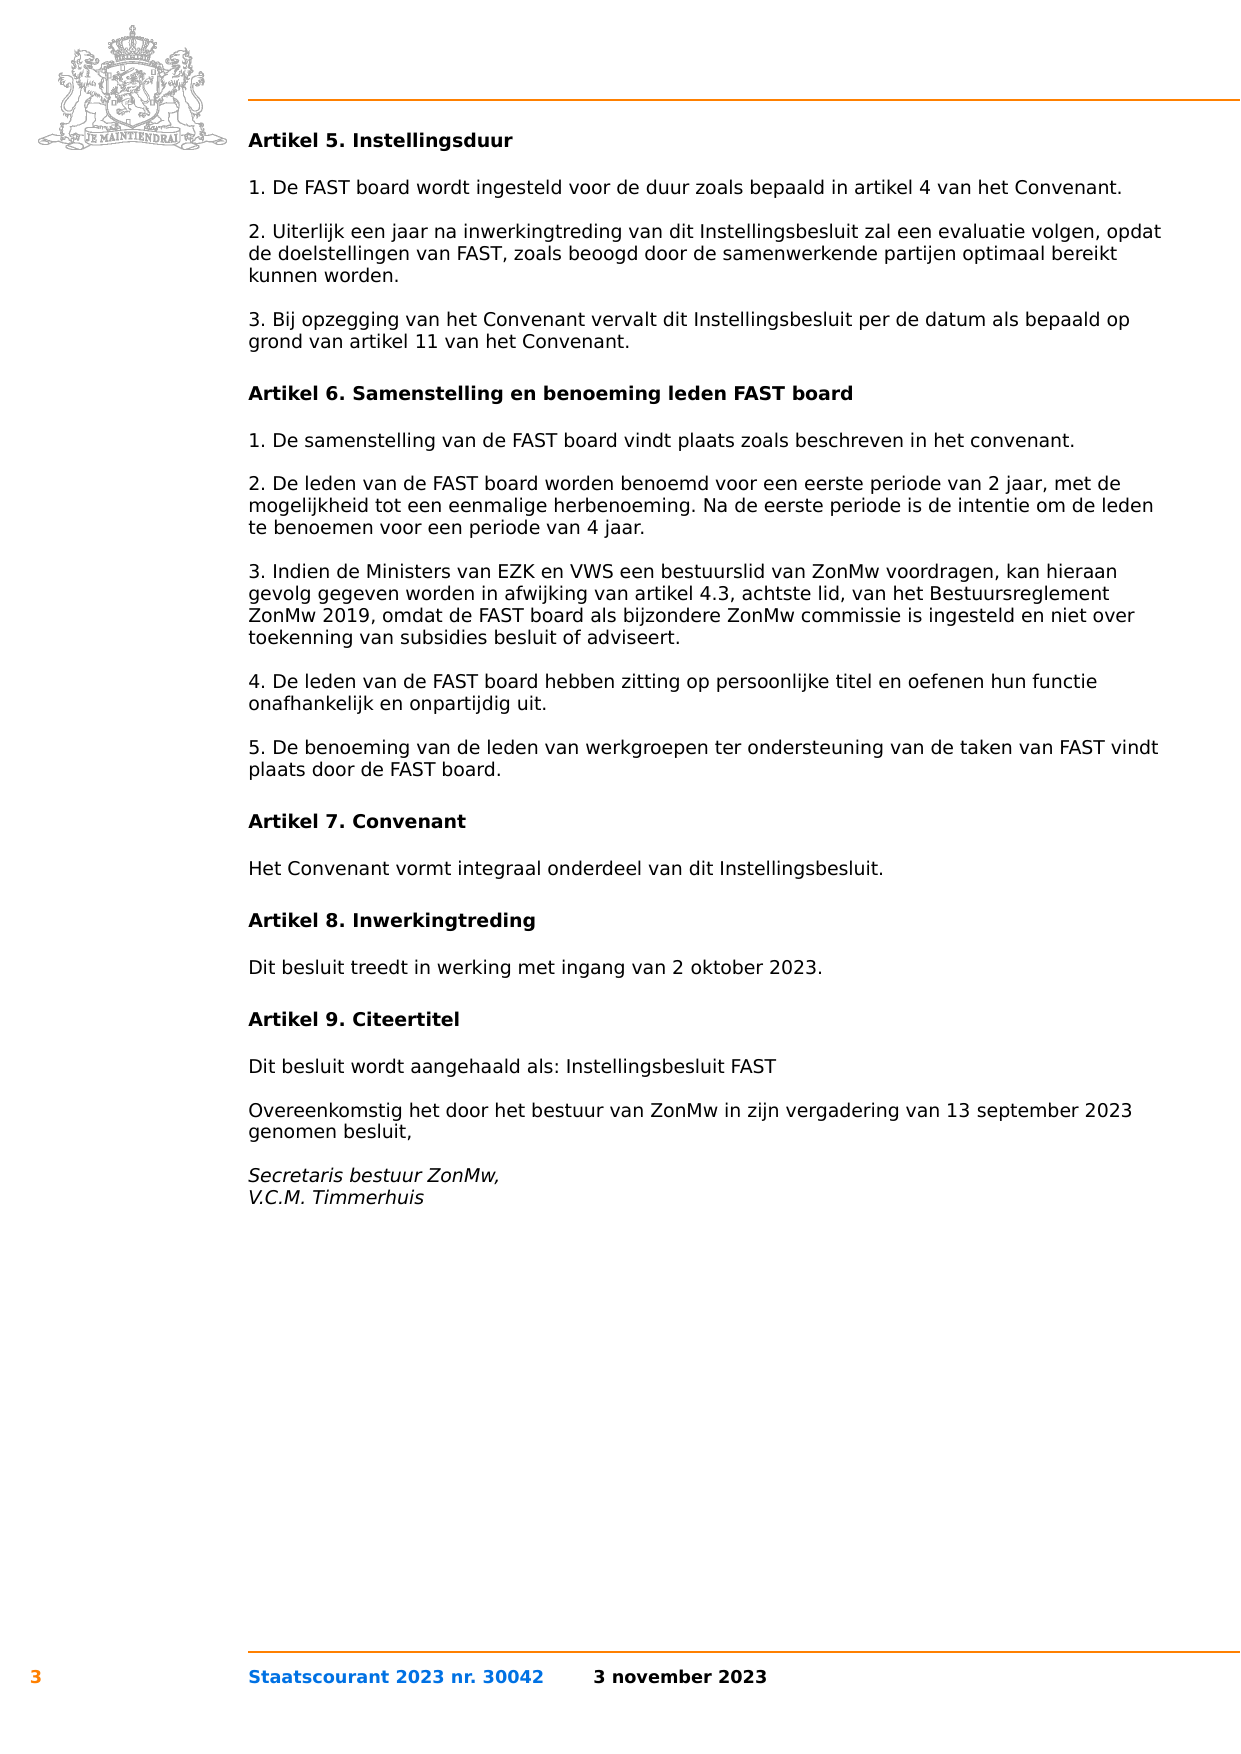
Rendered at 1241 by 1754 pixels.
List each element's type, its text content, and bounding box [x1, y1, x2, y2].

text Het Convenant vormt integraal onderdeel van dit Instellingsbesluit. [248, 858, 1163, 880]
text Secretaris bestuur ZonMw, V.C.M. Timmerhuis [248, 1165, 1163, 1209]
text 2. Uiterlijk een jaar na inwerkingtreding van dit Instellingsbesluit zal een evaluatie volgen, opdat de doelstellingen van FAST, zoals beoogd door de samenwerkende partijen optimaal bereikt kunnen worden. [248, 221, 1163, 287]
subtitle Artikel 6. Samenstelling en benoeming leden FAST board [248, 382, 1163, 404]
subtitle Artikel 7. Convenant [248, 811, 1163, 833]
text 2. De leden van de FAST board worden benoemd voor een eerste periode van 2 jaar, met de mogelijkheid tot een eenmalige herbenoeming. Na de eerste periode is de intentie om de leden te benoemen voor een periode van 4 jaar. [248, 473, 1163, 539]
text 3. Indien de Ministers van EZK en VWS een bestuurslid van ZonMw voordragen, kan hieraan gevolg gegeven worden in afwijking van artikel 4.3, achtste lid, van het Bestuursreglement ZonMw 2019, omdat de FAST board als bijzondere ZonMw commissie is ingesteld en niet over toekenning van subsidies besluit of adviseert. [248, 561, 1163, 649]
text 5. De benoeming van de leden van werkgroepen ter ondersteuning van de taken van FAST vindt plaats door de FAST board. [248, 737, 1163, 781]
picture [38, 25, 227, 150]
text Dit besluit treedt in werking met ingang van 2 oktober 2023. [248, 957, 1163, 979]
text 1. De samenstelling van de FAST board vindt plaats zoals beschreven in het convenant. [248, 429, 1163, 451]
text 3. Bij opzegging van het Convenant vervalt dit Instellingsbesluit per de datum als bepaald op grond van artikel 11 van het Convenant. [248, 308, 1163, 352]
text 4. De leden van de FAST board hebben zitting op persoonlijke titel en oefenen hun functie onafhankelijk en onpartijdig uit. [248, 671, 1163, 715]
text Overeenkomstig het door het bestuur van ZonMw in zijn vergadering van 13 september 2023 genomen besluit, [248, 1099, 1163, 1143]
text Dit besluit wordt aangehaald als: Instellingsbesluit FAST [248, 1056, 1163, 1078]
subtitle Artikel 9. Citeertitel [248, 1009, 1163, 1031]
text 1. De FAST board wordt ingesteld voor de duur zoals bepaald in artikel 4 van het Convenant. [248, 177, 1163, 199]
subtitle Artikel 8. Inwerkingtreding [248, 910, 1163, 932]
subtitle Artikel 5. Instellingsduur [248, 130, 1163, 152]
